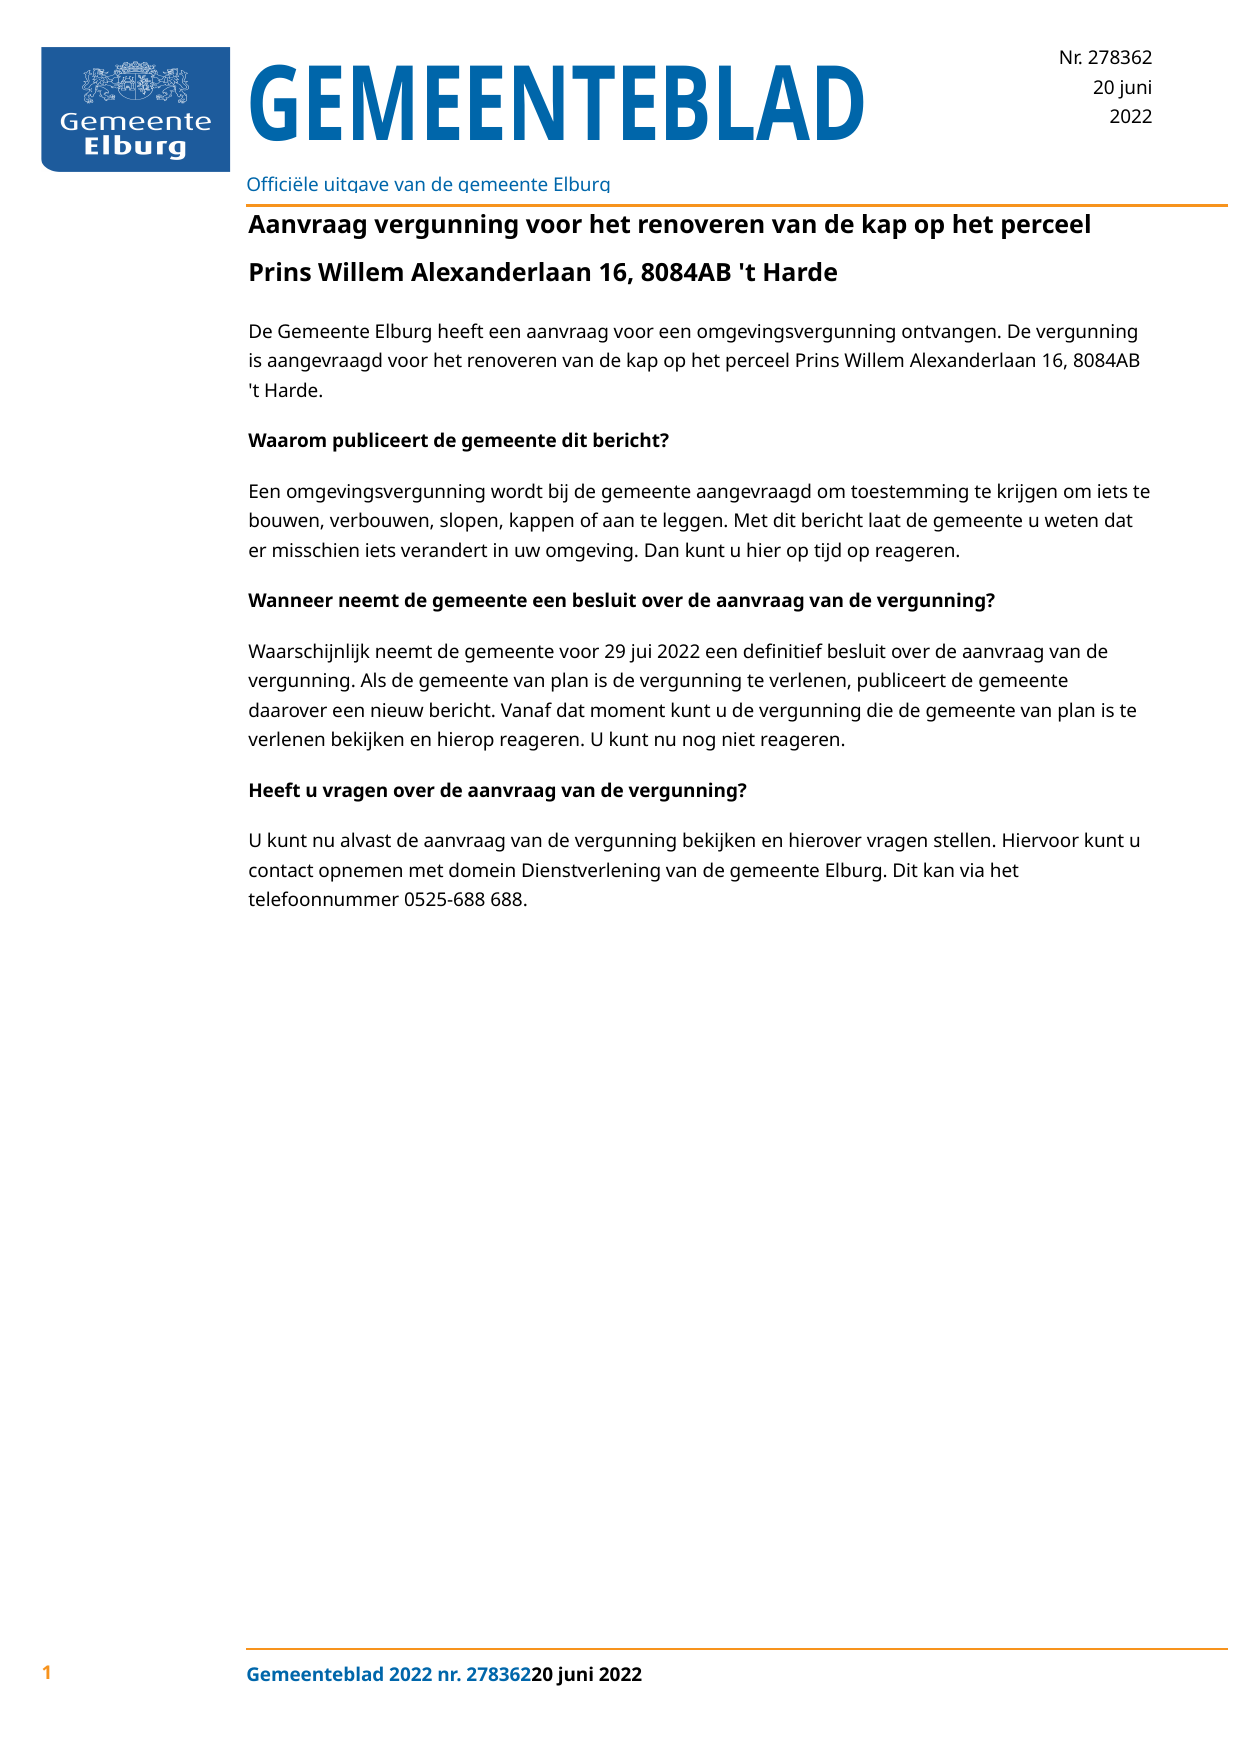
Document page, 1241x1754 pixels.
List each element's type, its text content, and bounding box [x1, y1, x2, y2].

text Een omgevingsvergunning wordt bij de gemeente aangevraagd om toestemming te krijgen om iets te bouwen, verbouwen, slopen, kappen of aan te leggen. Met dit bericht laat de gemeente u weten dat er misschien iets verandert in uw omgeving. Dan kunt u hier op tijd op reageren. [248, 478, 1152, 563]
text Waarschijnlijk neemt de gemeente voor 29 jui 2022 een definitief besluit over de aanvraag van de vergunning. Als de gemeente van plan is de vergunning te verlenen, publiceert de gemeente daarover een nieuw bericht. Vanaf dat moment kunt u de vergunning die de gemeente van plan is te verlenen bekijken en hierop reageren. U kunt nu nog niet reageren. [248, 638, 1152, 752]
text U kunt nu alvast de aanvraag van de vergunning bekijken en hierover vragen stellen. Hiervoor kunt u contact opnemen met domein Dienstverlening van de gemeente Elburg. Dit kan via het telefoonnummer 0525-688 688. [248, 827, 1152, 912]
text De Gemeente Elburg heeft een aanvraag voor een omgevingsvergunning ontvangen. De vergunning is aangevraagd voor het renoveren van de kap op het perceel Prins Willem Alexanderlaan 16, 8084AB 't Harde. [248, 318, 1152, 403]
text Aanvraag vergunning voor het renoveren van de kap op het perceel Prins Willem Alexanderlaan 16, 8084AB 't Harde [248, 207, 1152, 288]
text Waarom publiceert de gemeente dit bericht? [248, 427, 1152, 453]
picture [41, 47, 231, 172]
text Heeft u vragen over de aanvraag van de vergunning? [248, 777, 1152, 803]
text Wanneer neemt de gemeente een besluit over de aanvraag van de vergunning? [248, 587, 1152, 613]
